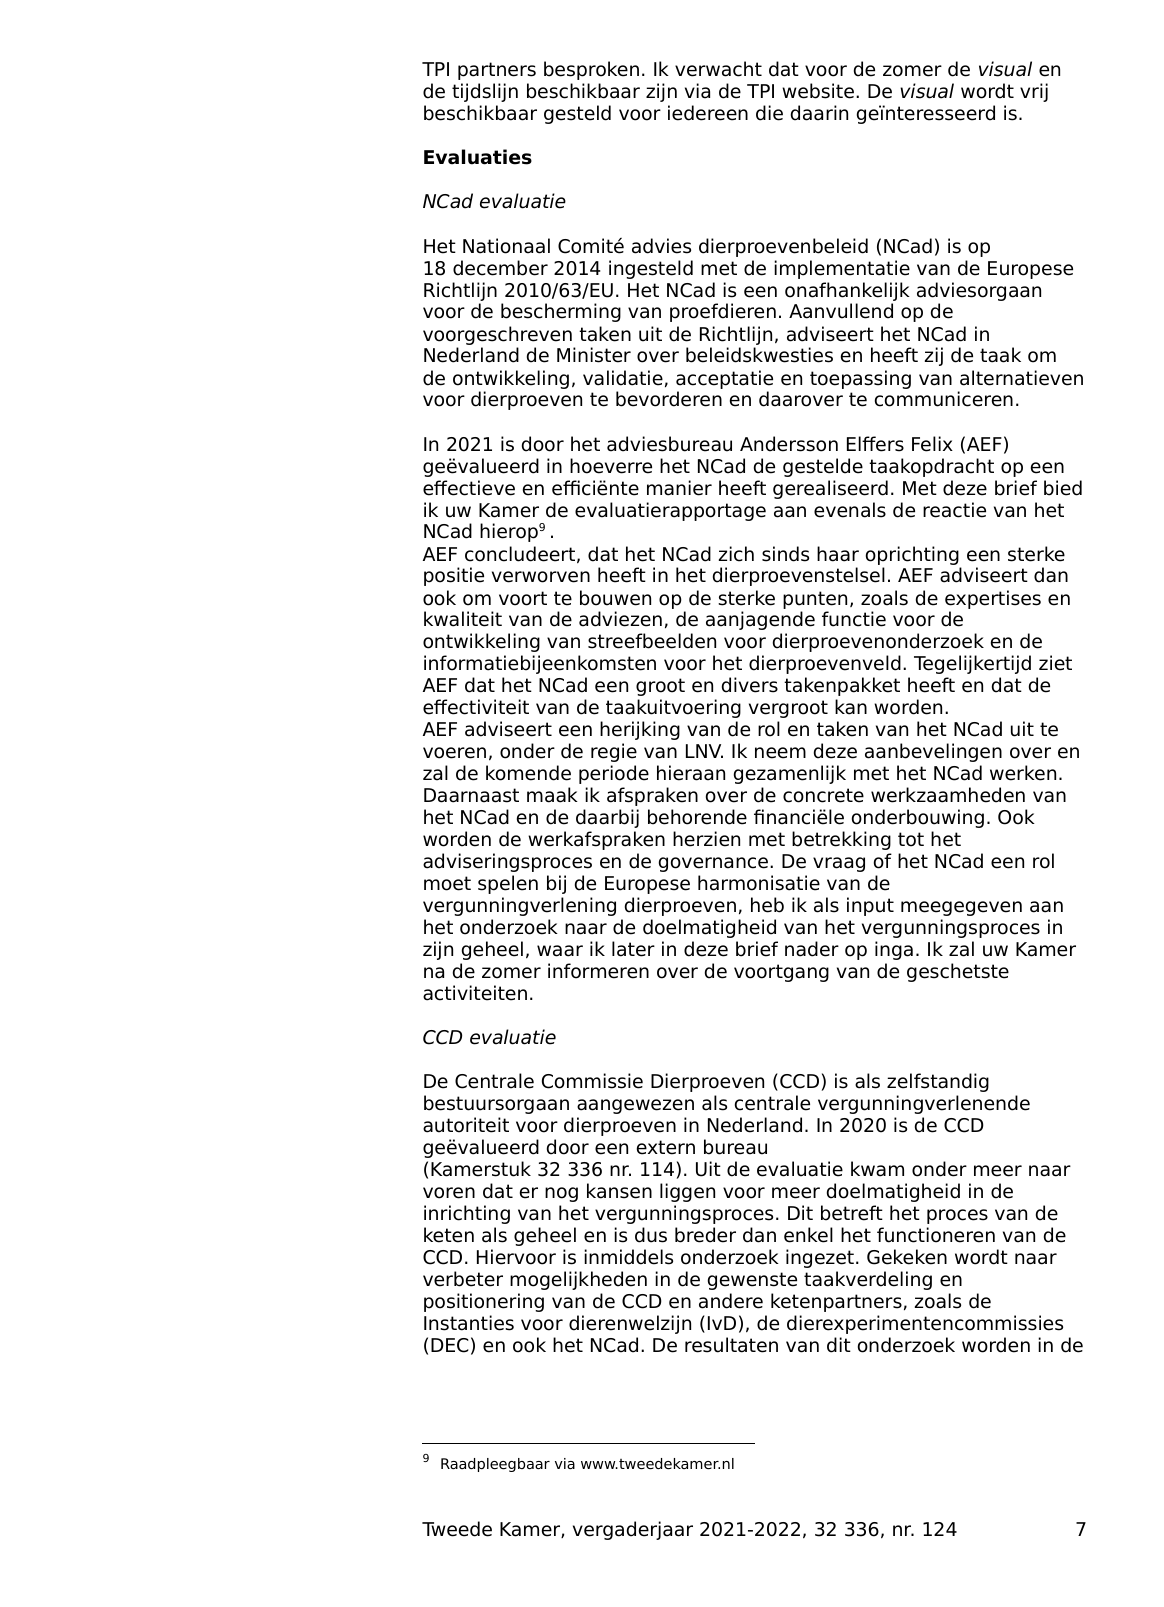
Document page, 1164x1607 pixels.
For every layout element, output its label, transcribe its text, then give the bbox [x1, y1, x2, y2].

subtitle NCad evaluatie [422, 191, 1087, 213]
text De Centrale Commissie Dierproeven (CCD) is als zelfstandig bestuursorgaan aangewezen als centrale vergunningverlenende autoriteit voor dierproeven in Nederland. In 2020 is de CCD geëvalueerd door een extern bureau [422, 1071, 1087, 1159]
text Het Nationaal Comité advies dierproevenbeleid (NCad) is op 18 december 2014 ingesteld met de implementatie van de Europese Richtlijn 2010/63/EU. Het NCad is een onafhankelijk adviesorgaan voor de bescherming van proefdieren. Aanvullend op de voorgeschreven taken uit de Richtlijn, adviseert het NCad in Nederland de Minister over beleidskwesties en heeft zij de taak om de ontwikkeling, validatie, acceptatie en toepassing van alternatieven voor dierproeven te bevorderen en daarover te communiceren. [422, 236, 1087, 411]
text AEF adviseert een herijking van de rol en taken van het NCad uit te voeren, onder de regie van LNV. Ik neem deze aanbevelingen over en zal de komende periode hieraan gezamenlijk met het NCad werken. Daarnaast maak ik afspraken over de concrete werkzaamheden van het NCad en de daarbij behorende financiële onderbouwing. Ook worden de werkafspraken herzien met betrekking tot het adviseringsproces en de governance. De vraag of het NCad een rol moet spelen bij de Europese harmonisatie van de vergunningverlening dierproeven, heb ik als input meegegeven aan het onderzoek naar de doelmatigheid van het vergunningsproces in zijn geheel, waar ik later in deze brief nader op inga. Ik zal uw Kamer na de zomer informeren over de voortgang van de geschetste activiteiten. [422, 719, 1087, 1005]
text In 2021 is door het adviesbureau Andersson Elffers Felix (AEF) geëvalueerd in hoeverre het NCad de gestelde taakopdracht op een effectieve en efficiënte manier heeft gerealiseerd. Met deze brief bied ik uw Kamer de evaluatierapportage aan evenals de reactie van het NCad hierop. [422, 433, 1087, 543]
text TPI partners besproken. Ik verwacht dat voor de zomer de visual en de tijdslijn beschikbaar zijn via de TPI website. De visual wordt vrij beschikbaar gesteld voor iedereen die daarin geïnteresseerd is. [422, 59, 1087, 125]
subtitle CCD evaluatie [422, 1027, 1087, 1049]
text (Kamerstuk 32 336 nr. 114). Uit de evaluatie kwam onder meer naar voren dat er nog kansen liggen voor meer doelmatigheid in de inrichting van het vergunningsproces. Dit betreft het proces van de keten als geheel en is dus breder dan enkel het functioneren van de CCD. Hiervoor is inmiddels onderzoek ingezet. Gekeken wordt naar verbeter mogelijkheden in de gewenste taakverdeling en positionering van de CCD en andere ketenpartners, zoals de Instanties voor dierenwelzijn (IvD), de dierexperimentencommissies (DEC) en ook het NCad. De resultaten van dit onderzoek worden in de [422, 1159, 1087, 1357]
text Raadpleegbaar via www.tweedekamer.nl [422, 1452, 1087, 1474]
subtitle Evaluaties [422, 147, 1087, 169]
text AEF concludeert, dat het NCad zich sinds haar oprichting een sterke positie verworven heeft in het dierproevenstelsel. AEF adviseert dan ook om voort te bouwen op de sterke punten, zoals de expertises en kwaliteit van de adviezen, de aanjagende functie voor de ontwikkeling van streefbeelden voor dierproevenonderzoek en de informatiebijeenkomsten voor het dierproevenveld. Tegelijkertijd ziet AEF dat het NCad een groot en divers takenpakket heeft en dat de effectiviteit van de taakuitvoering vergroot kan worden. [422, 543, 1087, 719]
